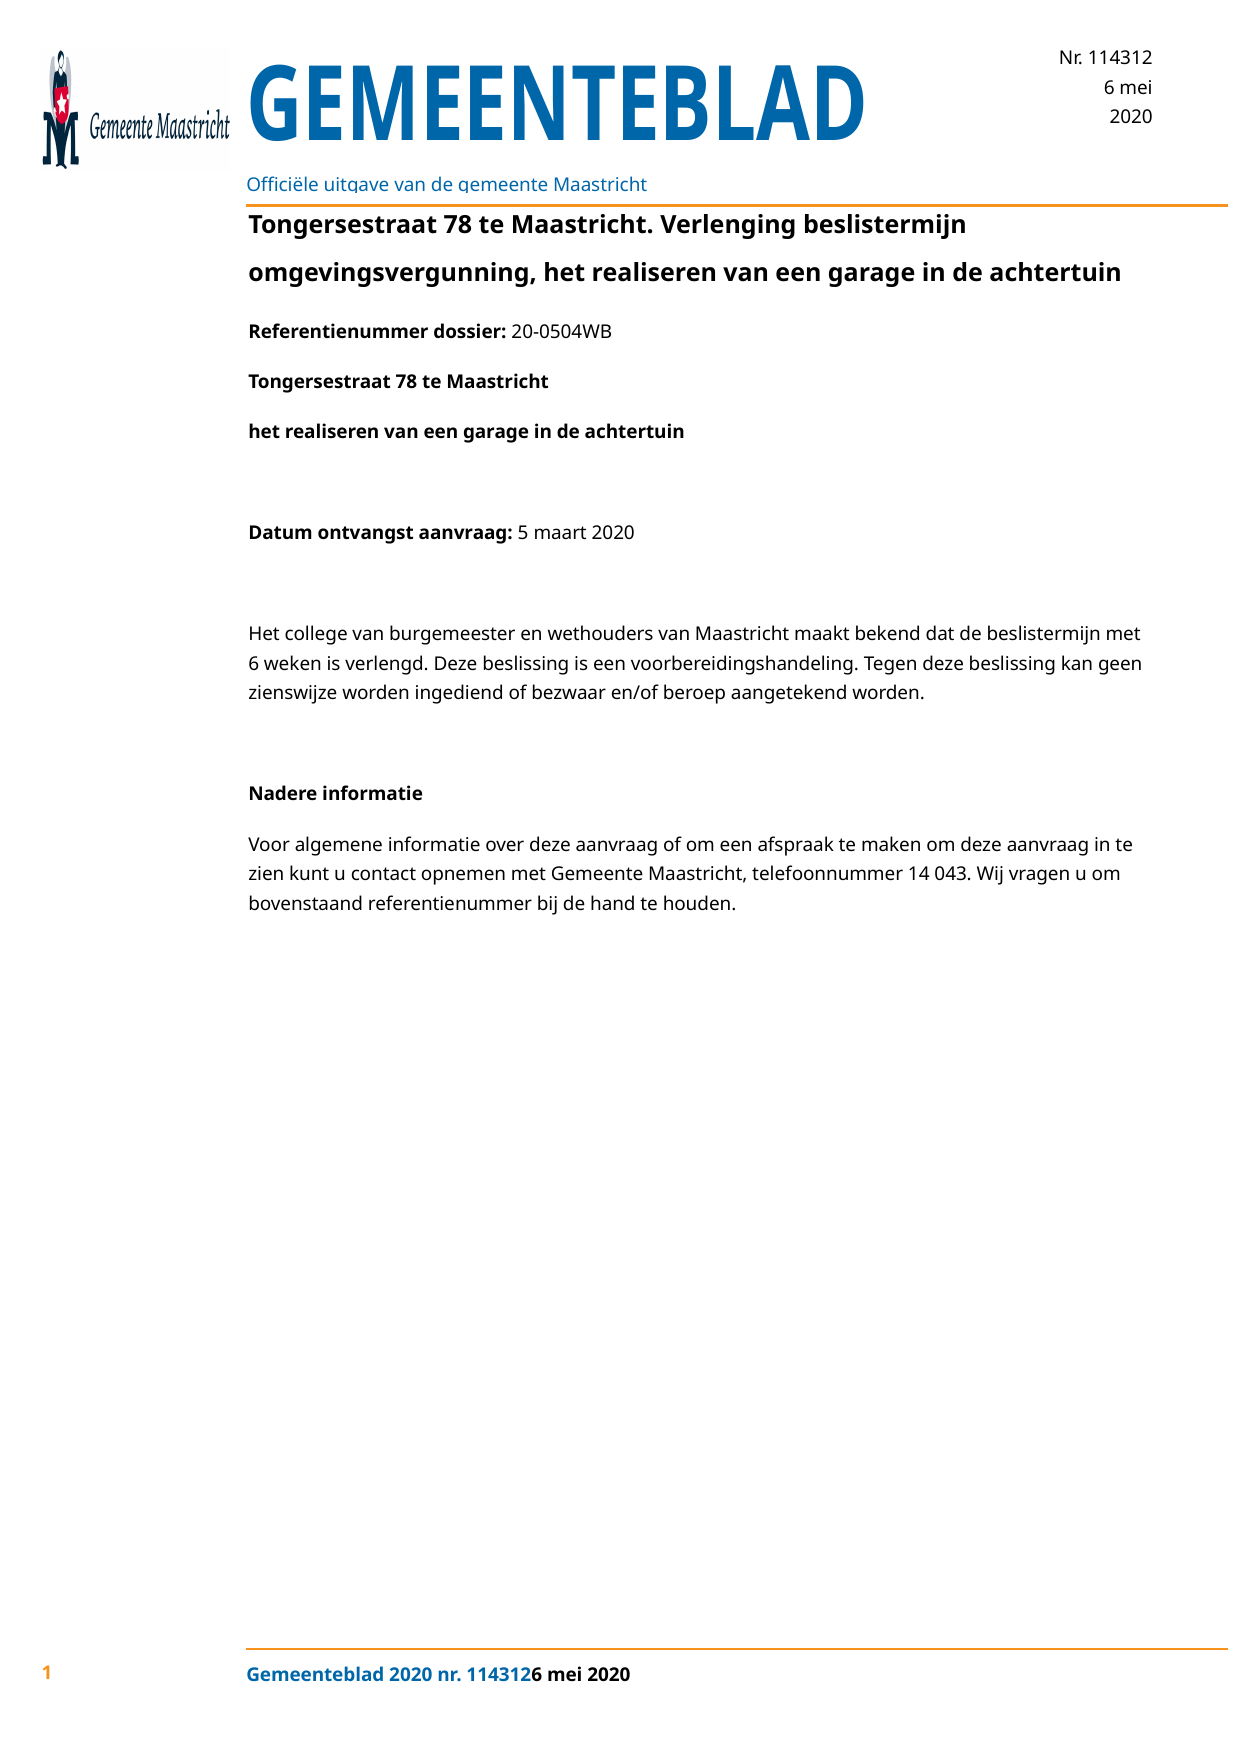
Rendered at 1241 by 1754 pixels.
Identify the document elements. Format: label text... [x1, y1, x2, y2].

text Tongersestraat 78 te Maastricht. Verlenging beslistermijn omgevingsvergunning, het realiseren van een garage in de achtertuin [248, 207, 1152, 288]
text Nadere informatie [248, 780, 1152, 806]
text Voor algemene informatie over deze aanvraag of om een afspraak te maken om deze aanvraag in te zien kunt u contact opnemen met Gemeente Maastricht, telefoonnummer 14 043. Wij vragen u om bovenstaand referentienummer bij de hand te houden. [248, 831, 1152, 916]
text Het college van burgemeester en wethouders van Maastricht maakt bekend dat de beslistermijn met 6 weken is verlengd. Deze beslissing is een voorbereidingshandeling. Tegen deze beslissing kan geen zienswijze worden ingediend of bezwaar en/of beroep aangetekend worden. [248, 620, 1152, 705]
text het realiseren van een garage in de achtertuin [248, 419, 1152, 444]
text Datum ontvangst aanvraag: 5 maart 2020 [248, 519, 1152, 545]
picture [41, 47, 231, 172]
text Tongersestraat 78 te Maastricht [248, 368, 1152, 394]
text Referentienummer dossier: 20-0504WB [248, 318, 1152, 344]
